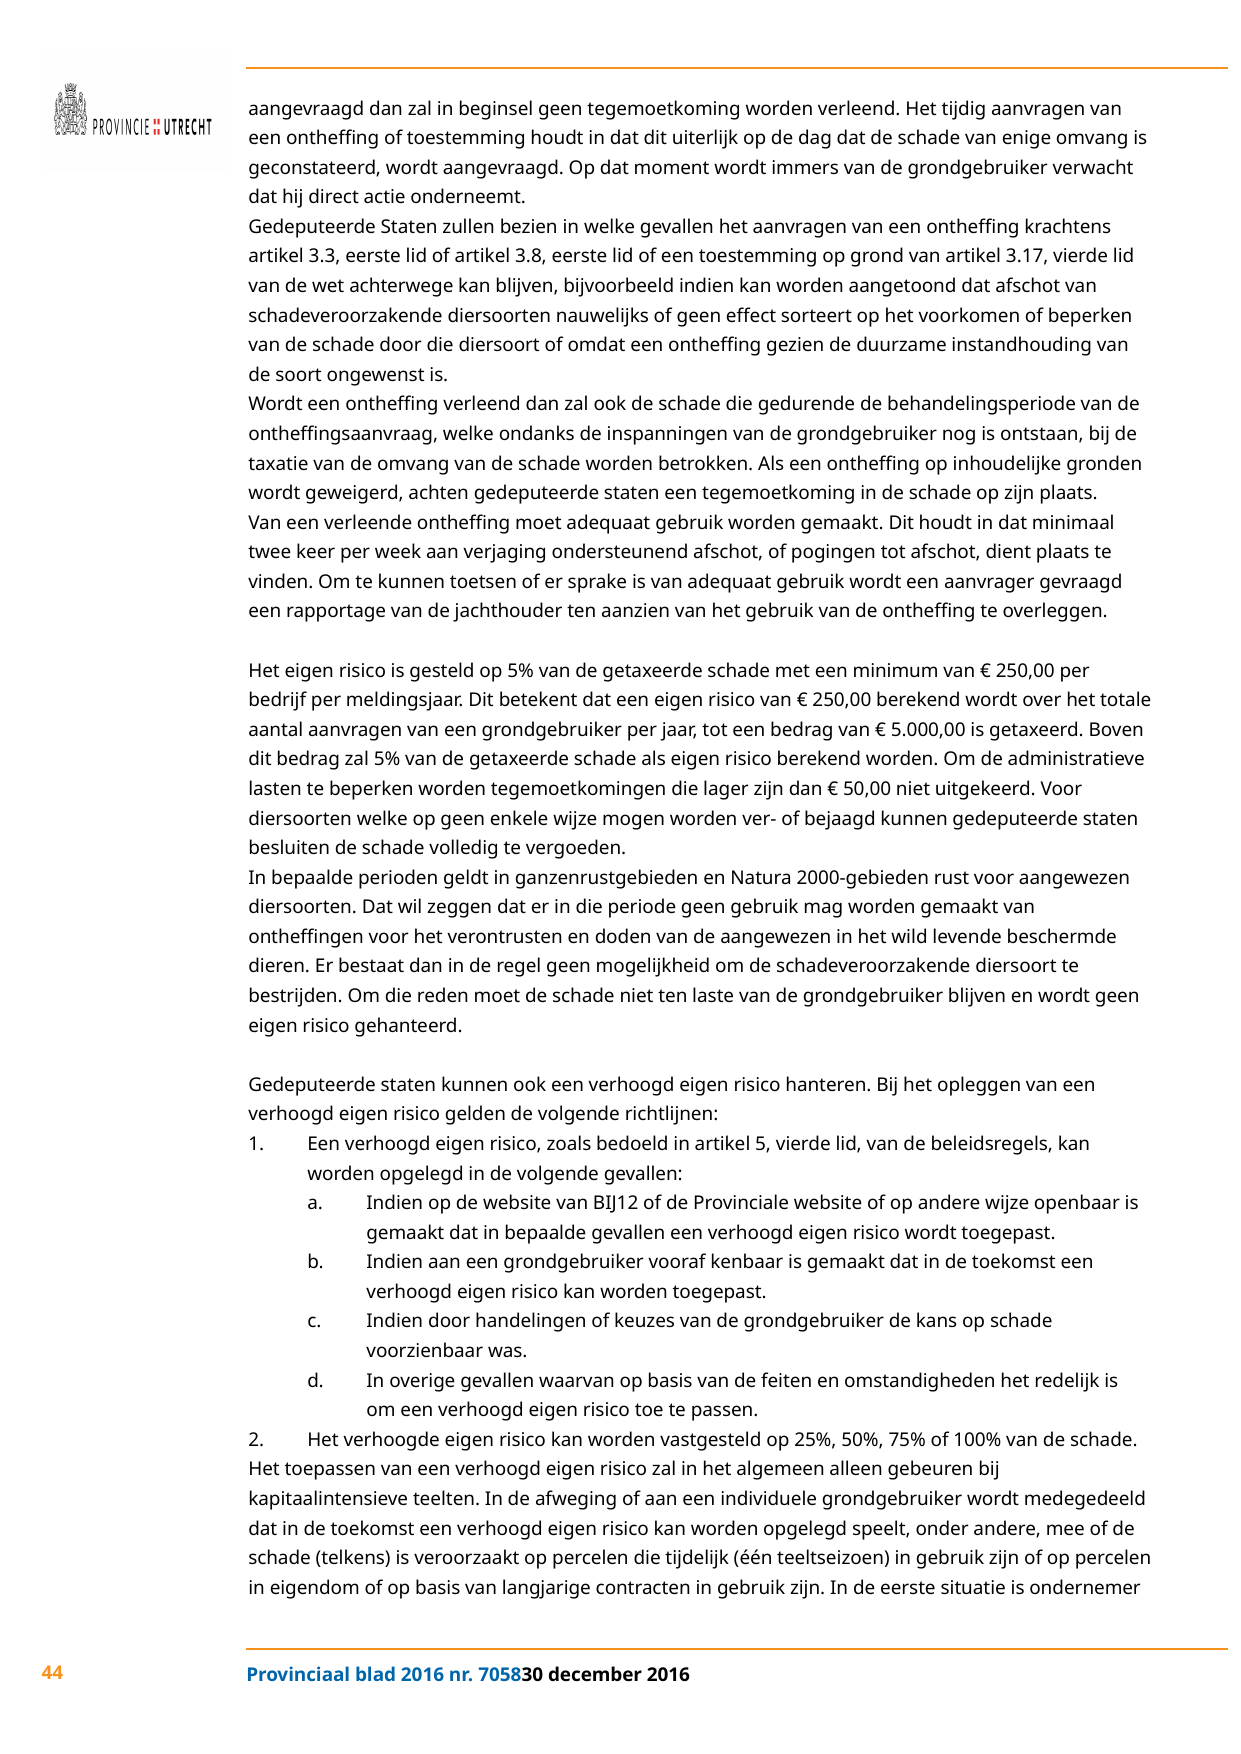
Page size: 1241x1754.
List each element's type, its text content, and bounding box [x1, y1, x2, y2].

list Indien op de website van BIJ12 of de Provinciale website of op andere wijze openbaar is gemaakt dat in bepaalde gevallen een verhoogd eigen risico wordt toegepast. [307, 1189, 1152, 1245]
text Het eigen risico is gesteld op 5% van de getaxeerde schade met een minimum van € 250,00 per bedrijf per meldingsjaar. Dit betekent dat een eigen risico van € 250,00 berekend wordt over het totale aantal aanvragen van een grondgebruiker per jaar, tot een bedrag van € 5.000,00 is getaxeerd. Boven dit bedrag zal 5% van de getaxeerde schade als eigen risico berekend worden. Om de administratieve lasten te beperken worden tegemoetkomingen die lager zijn dan € 50,00 niet uitgekeerd. Voor diersoorten welke op geen enkele wijze mogen worden ver- of bejaagd kunnen gedeputeerde staten besluiten de schade volledig te vergoeden. [248, 657, 1152, 860]
picture [41, 47, 231, 172]
text In bepaalde perioden geldt in ganzenrustgebieden en Natura 2000-gebieden rust voor aangewezen diersoorten. Dat wil zeggen dat er in die periode geen gebruik mag worden gemaakt van ontheffingen voor het verontrusten en doden van de aangewezen in het wild levende beschermde dieren. Er bestaat dan in de regel geen mogelijkheid om de schadeveroorzakende diersoort te bestrijden. Om die reden moet de schade niet ten laste van de grondgebruiker blijven en wordt geen eigen risico gehanteerd. [248, 864, 1152, 1038]
list In overige gevallen waarvan op basis van de feiten en omstandigheden het redelijk is om een verhoogd eigen risico toe te passen. [307, 1367, 1152, 1422]
text Gedeputeerde Staten zullen bezien in welke gevallen het aanvragen van een ontheffing krachtens artikel 3.3, eerste lid of artikel 3.8, eerste lid of een toestemming op grond van artikel 3.17, vierde lid van de wet achterwege kan blijven, bijvoorbeeld indien kan worden aangetoond dat afschot van schadeveroorzakende diersoorten nauwelijks of geen effect sorteert op het voorkomen of beperken van de schade door die diersoort of omdat een ontheffing gezien de duurzame instandhouding van de soort ongewenst is. [248, 213, 1152, 387]
list Het verhoogde eigen risico kan worden vastgesteld op 25%, 50%, 75% of 100% van de schade. [248, 1426, 1152, 1452]
list Indien aan een grondgebruiker vooraf kenbaar is gemaakt dat in de toekomst een verhoogd eigen risico kan worden toegepast. [307, 1248, 1152, 1304]
text Van een verleende ontheffing moet adequaat gebruik worden gemaakt. Dit houdt in dat minimaal twee keer per week aan verjaging ondersteunend afschot, of pogingen tot afschot, dient plaats te vinden. Om te kunnen toetsen of er sprake is van adequaat gebruik wordt een aanvrager gevraagd een rapportage van de jachthouder ten aanzien van het gebruik van de ontheffing te overleggen. [248, 509, 1152, 623]
text Gedeputeerde staten kunnen ook een verhoogd eigen risico hanteren. Bij het opleggen van een verhoogd eigen risico gelden de volgende richtlijnen: [248, 1071, 1152, 1126]
text aangevraagd dan zal in beginsel geen tegemoetkoming worden verleend. Het tijdig aanvragen van een ontheffing of toestemming houdt in dat dit uiterlijk op de dag dat de schade van enige omvang is geconstateerd, wordt aangevraagd. Op dat moment wordt immers van de grondgebruiker verwacht dat hij direct actie onderneemt. [248, 95, 1152, 209]
text Het toepassen van een verhoogd eigen risico zal in het algemeen alleen gebeuren bij kapitaalintensieve teelten. In de afweging of aan een individuele grondgebruiker wordt medegedeeld dat in de toekomst een verhoogd eigen risico kan worden opgelegd speelt, onder andere, mee of de schade (telkens) is veroorzaakt op percelen die tijdelijk (één teeltseizoen) in gebruik zijn of op percelen in eigendom of op basis van langjarige contracten in gebruik zijn. In de eerste situatie is ondernemer [248, 1456, 1152, 1600]
list Een verhoogd eigen risico, zoals bedoeld in artikel 5, vierde lid, van de beleidsregels, kan worden opgelegd in de volgende gevallen: [248, 1130, 1152, 1186]
list Indien door handelingen of keuzes van de grondgebruiker de kans op schade voorzienbaar was. [307, 1308, 1152, 1363]
text Wordt een ontheffing verleend dan zal ook de schade die gedurende de behandelingsperiode van de ontheffingsaanvraag, welke ondanks de inspanningen van de grondgebruiker nog is ontstaan, bij de taxatie van de omvang van de schade worden betrokken. Als een ontheffing op inhoudelijke gronden wordt geweigerd, achten gedeputeerde staten een tegemoetkoming in de schade op zijn plaats. [248, 391, 1152, 505]
